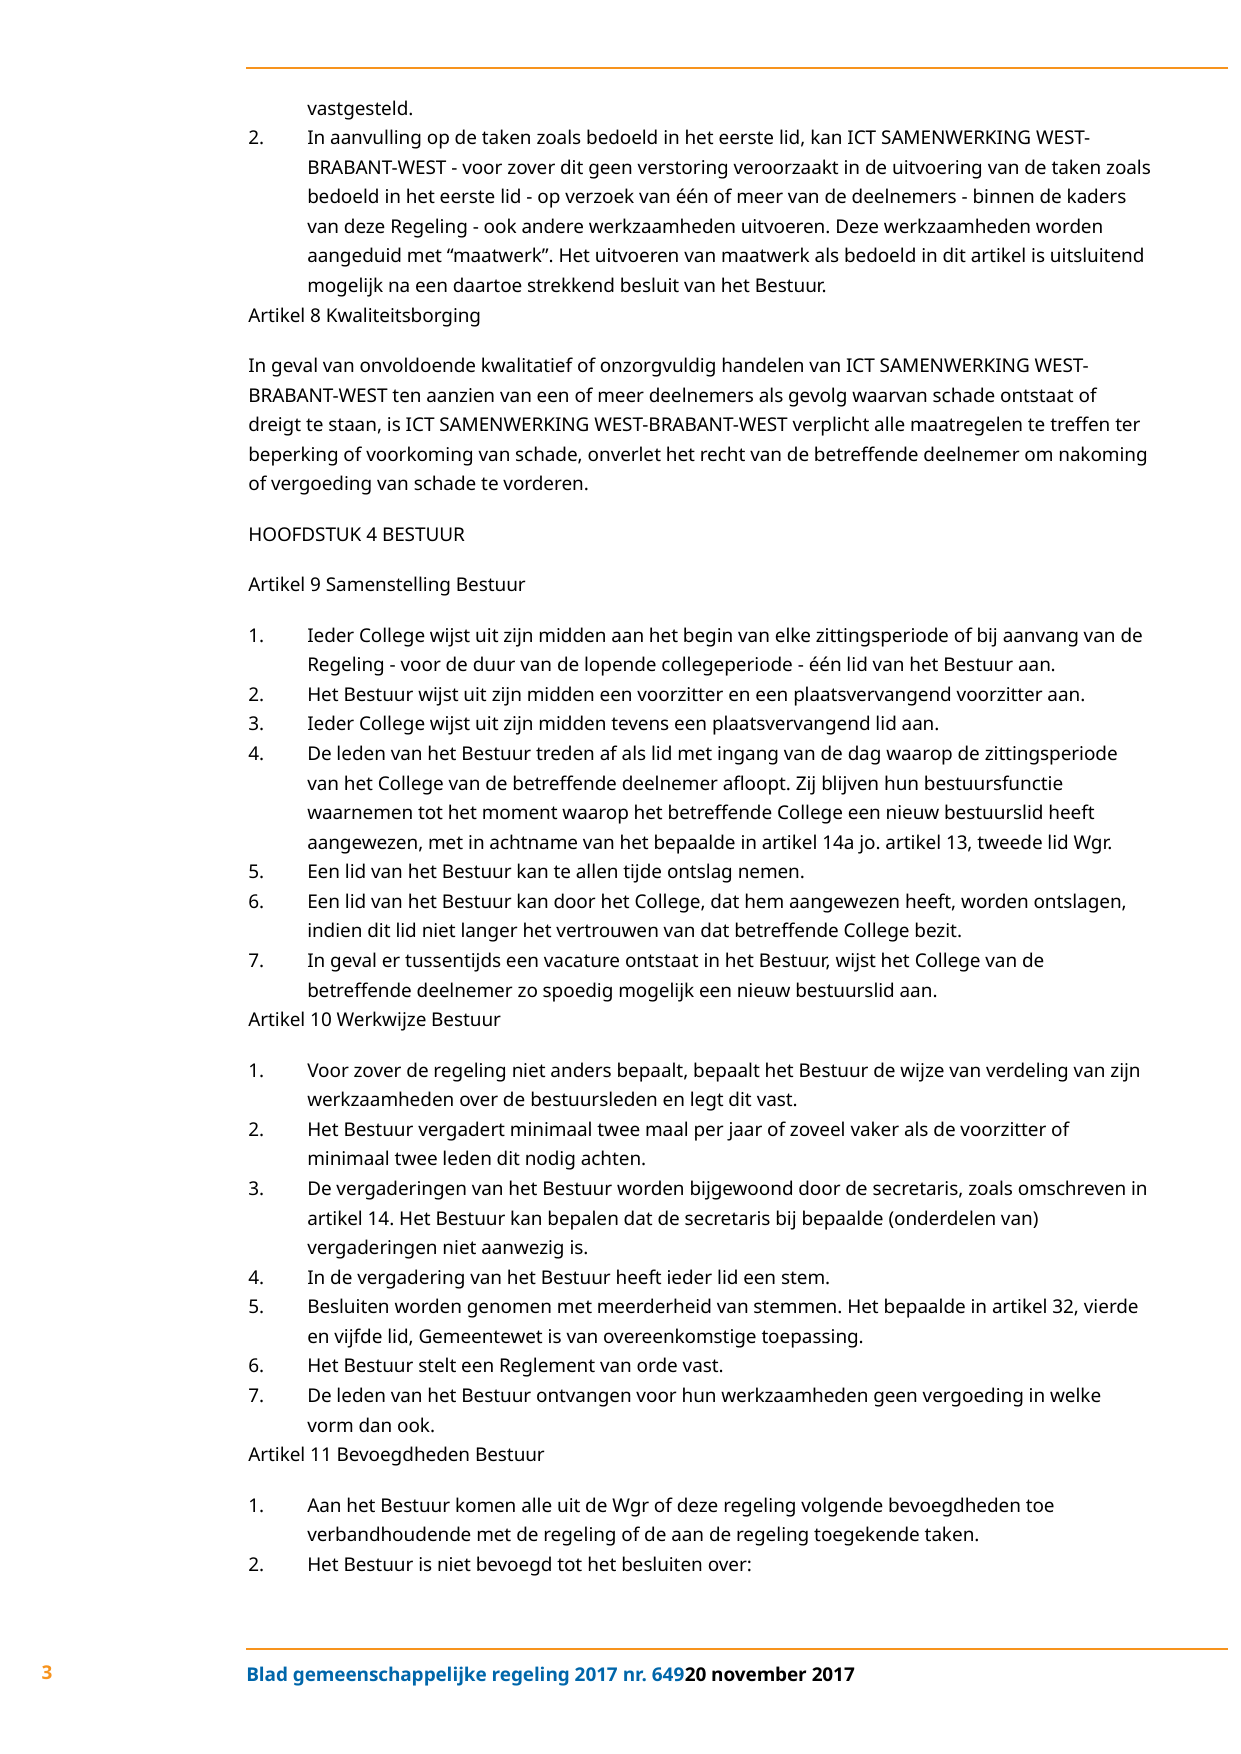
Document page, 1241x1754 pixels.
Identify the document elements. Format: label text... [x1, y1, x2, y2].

text Artikel 10 Werkwijze Bestuur [248, 1006, 1152, 1032]
list In aanvulling op de taken zoals bedoeld in het eerste lid, kan ICT SAMENWERKING WEST-BRABANT-WEST - voor zover dit geen verstoring veroorzaakt in de uitvoering van de taken zoals bedoeld in het eerste lid - op verzoek van één of meer van de deelnemers - binnen de kaders van deze Regeling - ook andere werkzaamheden uitvoeren. Deze werkzaamheden worden aangeduid met “maatwerk”. Het uitvoeren van maatwerk als bedoeld in dit artikel is uitsluitend mogelijk na een daartoe strekkend besluit van het Bestuur. [248, 124, 1152, 298]
list Het Bestuur is niet bevoegd tot het besluiten over: [248, 1551, 1152, 1577]
list Het Bestuur vergadert minimaal twee maal per jaar of zoveel vaker als de voorzitter of minimaal twee leden dit nodig achten. [248, 1116, 1152, 1171]
text Artikel 9 Samenstelling Bestuur [248, 571, 1152, 597]
list Een lid van het Bestuur kan door het College, dat hem aangewezen heeft, worden ontslagen, indien dit lid niet langer het vertrouwen van dat betreffende College bezit. [248, 888, 1152, 943]
list Ieder College wijst uit zijn midden aan het begin van elke zittingsperiode of bij aanvang van de Regeling - voor de duur van de lopende collegeperiode - één lid van het Bestuur aan. [248, 622, 1152, 677]
list Het Bestuur wijst uit zijn midden een voorzitter en een plaatsvervangend voorzitter aan. [248, 681, 1152, 707]
list De vergaderingen van het Bestuur worden bijgewoond door de secretaris, zoals omschreven in artikel 14. Het Bestuur kan bepalen dat de secretaris bij bepaalde (onderdelen van) vergaderingen niet aanwezig is. [248, 1175, 1152, 1260]
text In geval van onvoldoende kwalitatief of onzorgvuldig handelen van ICT SAMENWERKING WEST-BRABANT-WEST ten aanzien van een of meer deelnemers als gevolg waarvan schade ontstaat of dreigt te staan, is ICT SAMENWERKING WEST-BRABANT-WEST verplicht alle maatregelen te treffen ter beperking of voorkoming van schade, onverlet het recht van de betreffende deelnemer om nakoming of vergoeding van schade te vorderen. [248, 352, 1152, 496]
list Een lid van het Bestuur kan te allen tijde ontslag nemen. [248, 858, 1152, 884]
list vastgesteld. [248, 95, 1152, 121]
list In geval er tussentijds een vacature ontstaat in het Bestuur, wijst het College van de betreffende deelnemer zo spoedig mogelijk een nieuw bestuurslid aan. [248, 947, 1152, 1003]
list Aan het Bestuur komen alle uit de Wgr of deze regeling volgende bevoegdheden toe verbandhoudende met de regeling of de aan de regeling toegekende taken. [248, 1492, 1152, 1547]
text HOOFDSTUK 4 BESTUUR [248, 521, 1152, 547]
text Artikel 8 Kwaliteitsborging [248, 302, 1152, 328]
list Besluiten worden genomen met meerderheid van stemmen. Het bepaalde in artikel 32, vierde en vijfde lid, Gemeentewet is van overeenkomstige toepassing. [248, 1293, 1152, 1349]
text Artikel 11 Bevoegdheden Bestuur [248, 1441, 1152, 1467]
list Het Bestuur stelt een Reglement van orde vast. [248, 1353, 1152, 1378]
list In de vergadering van het Bestuur heeft ieder lid een stem. [248, 1264, 1152, 1290]
picture [41, 47, 231, 172]
list Voor zover de regeling niet anders bepaalt, bepaalt het Bestuur de wijze van verdeling van zijn werkzaamheden over de bestuursleden en legt dit vast. [248, 1057, 1152, 1112]
list Ieder College wijst uit zijn midden tevens een plaatsvervangend lid aan. [248, 711, 1152, 736]
list De leden van het Bestuur treden af als lid met ingang van de dag waarop de zittingsperiode van het College van de betreffende deelnemer afloopt. Zij blijven hun bestuursfunctie waarnemen tot het moment waarop het betreffende College een nieuw bestuurslid heeft aangewezen, met in achtname van het bepaalde in artikel 14a jo. artikel 13, tweede lid Wgr. [248, 740, 1152, 855]
list De leden van het Bestuur ontvangen voor hun werkzaamheden geen vergoeding in welke vorm dan ook. [248, 1382, 1152, 1438]
